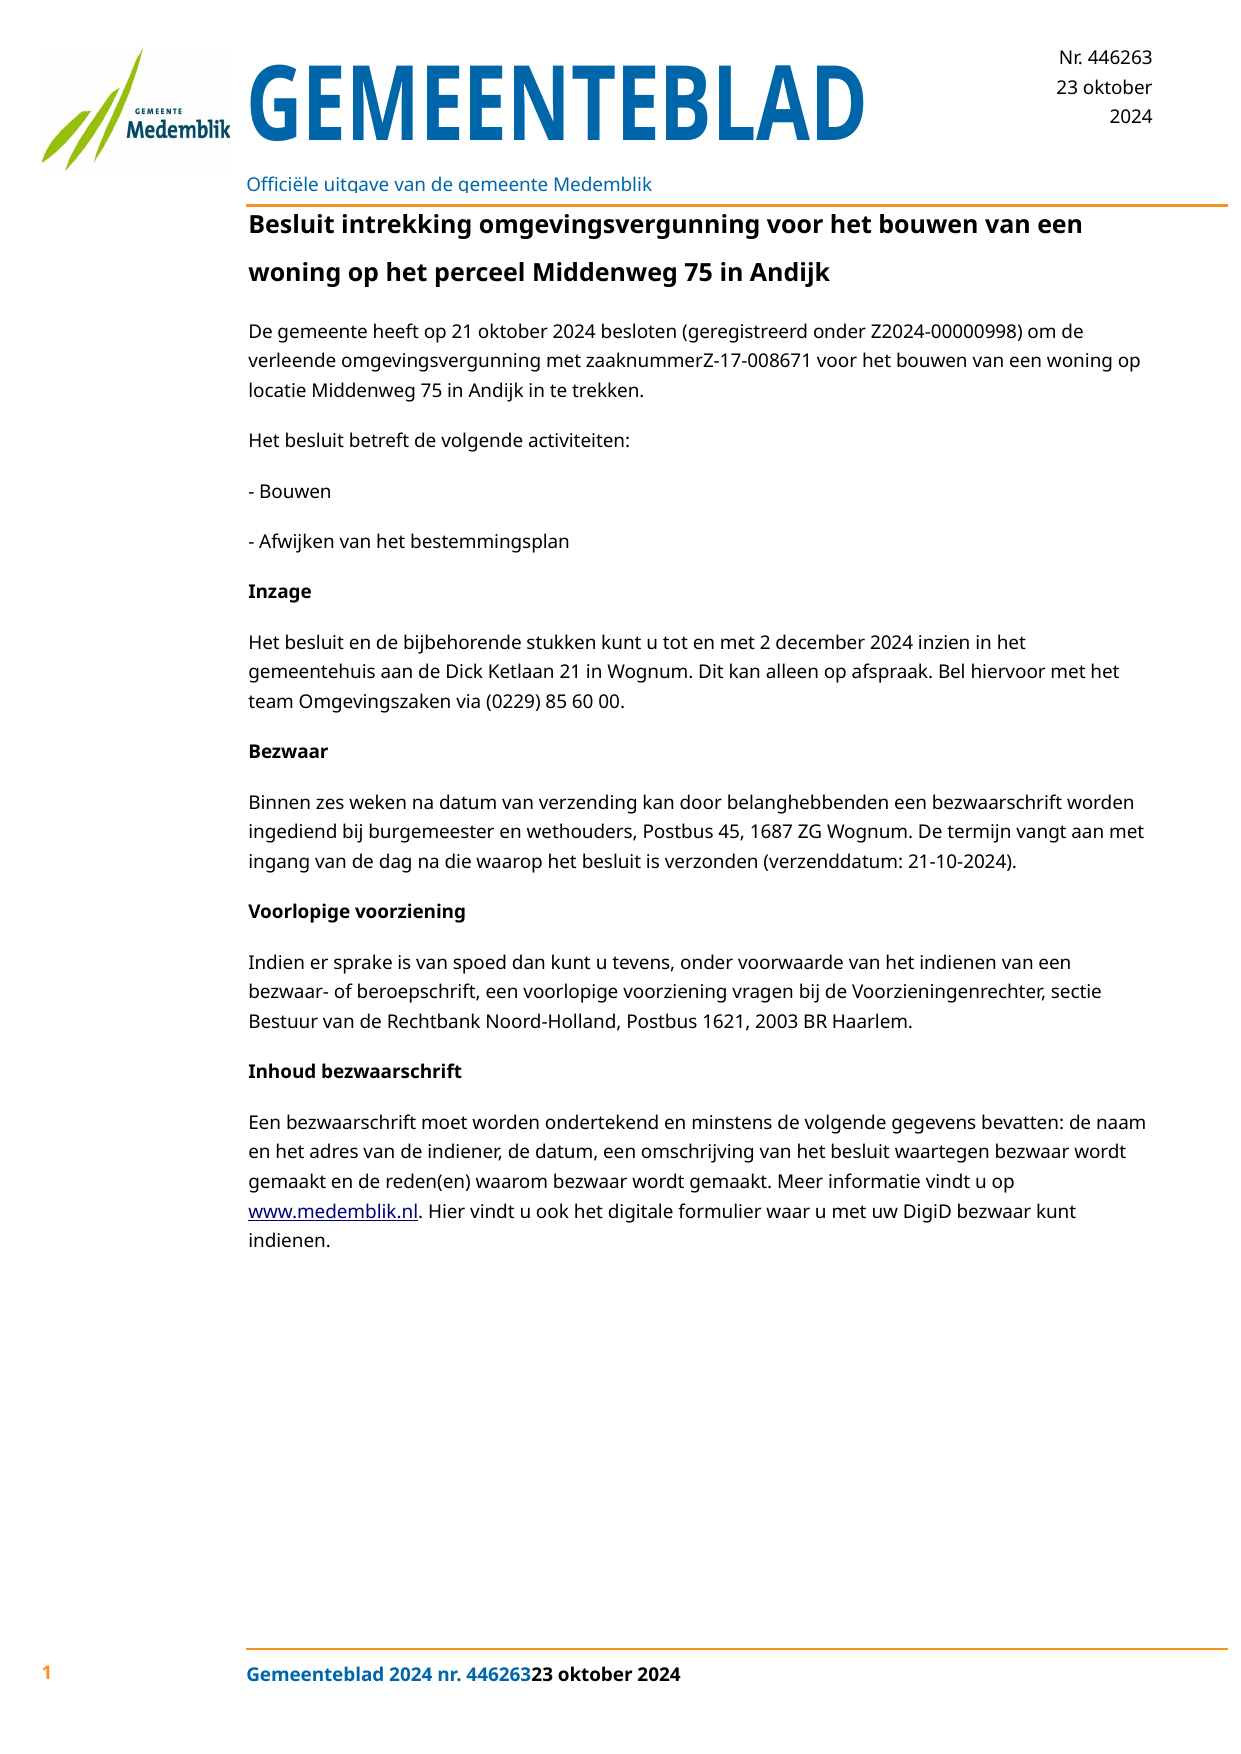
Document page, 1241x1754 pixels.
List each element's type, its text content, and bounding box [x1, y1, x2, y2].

text Voorlopige voorziening [248, 899, 1152, 924]
text Het besluit en de bijbehorende stukken kunt u tot en met 2 december 2024 inzien in het gemeentehuis aan de Dick Ketlaan 21 in Wognum. Dit kan alleen op afspraak. Bel hiervoor met het team Omgevingszaken via (0229) 85 60 00. [248, 629, 1152, 714]
text De gemeente heeft op 21 oktober 2024 besloten (geregistreerd onder Z2024-00000998) om de verleende omgevingsvergunning met zaaknummerZ-17-008671 voor het bouwen van een woning op locatie Middenweg 75 in Andijk in te trekken. [248, 318, 1152, 403]
text - Bouwen [248, 478, 1152, 504]
text Indien er sprake is van spoed dan kunt u tevens, onder voorwaarde van het indienen van een bezwaar- of beroepschrift, een voorlopige voorziening vragen bij de Voorzieningenrechter, sectie Bestuur van de Rechtbank Noord-Holland, Postbus 1621, 2003 BR Haarlem. [248, 949, 1152, 1034]
text Inhoud bezwaarschrift [248, 1059, 1152, 1084]
text Het besluit betreft de volgende activiteiten: [248, 427, 1152, 453]
text Inzage [248, 579, 1152, 604]
text Besluit intrekking omgevingsvergunning voor het bouwen van een woning op het perceel Middenweg 75 in Andijk [248, 207, 1152, 288]
picture [41, 47, 231, 172]
text Bezwaar [248, 739, 1152, 764]
text Binnen zes weken na datum van verzending kan door belanghebbenden een bezwaarschrift worden ingediend bij burgemeester en wethouders, Postbus 45, 1687 ZG Wognum. De termijn vangt aan met ingang van de dag na die waarop het besluit is verzonden (verzenddatum: 21-10-2024). [248, 789, 1152, 874]
text - Afwijken van het bestemmingsplan [248, 528, 1152, 554]
text Een bezwaarschrift moet worden ondertekend en minstens de volgende gegevens bevatten: de naam en het adres van de indiener, de datum, een omschrijving van het besluit waartegen bezwaar wordt gemaakt en de reden(en) waarom bezwaar wordt gemaakt. Meer informatie vindt u op www.medemblik.nl. Hier vindt u ook het digitale formulier waar u met uw DigiD bezwaar kunt indienen. [248, 1109, 1152, 1253]
